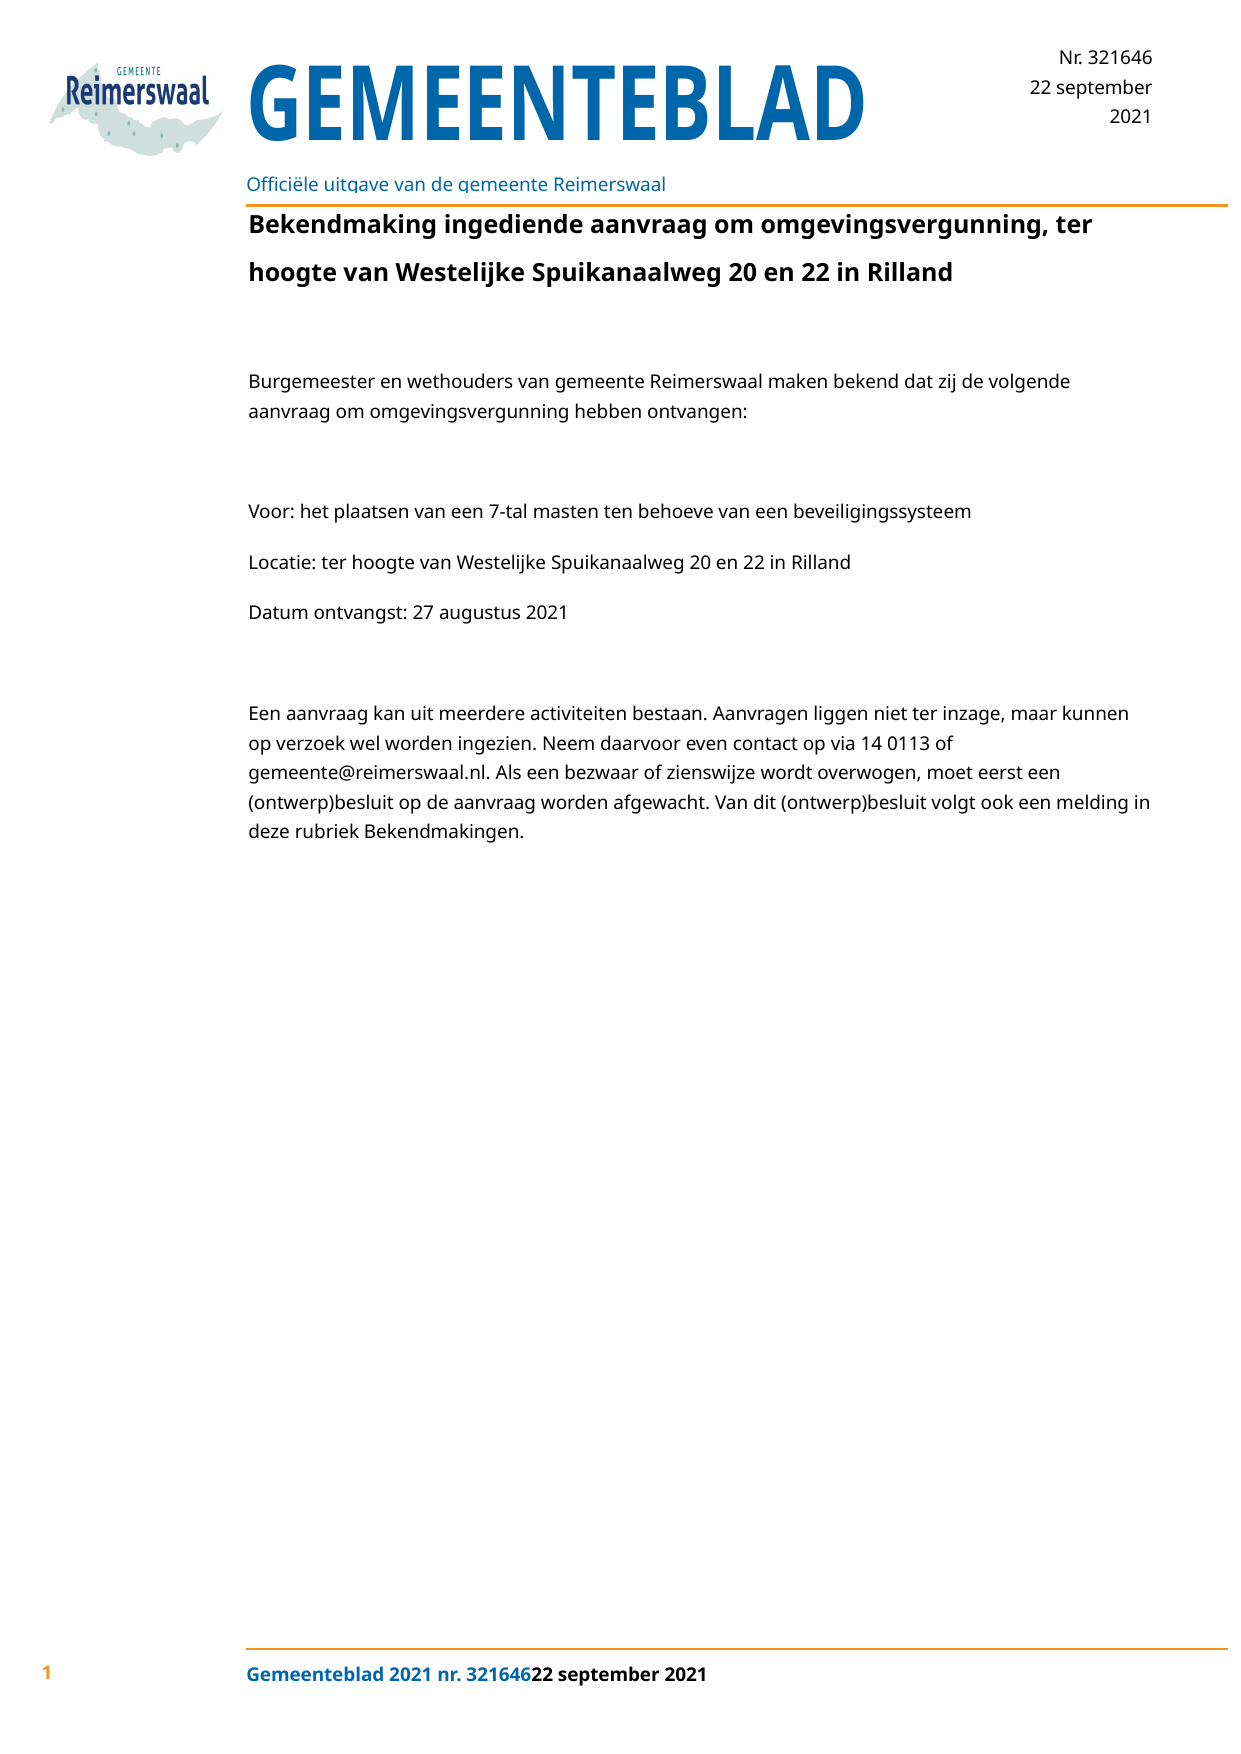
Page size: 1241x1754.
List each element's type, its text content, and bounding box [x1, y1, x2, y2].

text Datum ontvangst: 27 augustus 2021 [248, 599, 1152, 625]
text Voor: het plaatsen van een 7-tal masten ten behoeve van een beveiligingssysteem [248, 499, 1152, 524]
picture [41, 47, 231, 172]
text Een aanvraag kan uit meerdere activiteiten bestaan. Aanvragen liggen niet ter inzage, maar kunnen op verzoek wel worden ingezien. Neem daarvoor even contact op via 14 0113 of gemeente@reimerswaal.nl. Als een bezwaar of zienswijze wordt overwogen, moet eerst een (ontwerp)besluit op de aanvraag worden afgewacht. Van dit (ontwerp)besluit volgt ook een melding in deze rubriek Bekendmakingen. [248, 700, 1152, 844]
text Burgemeester en wethouders van gemeente Reimerswaal maken bekend dat zij de volgende aanvraag om omgevingsvergunning hebben ontvangen: [248, 368, 1152, 424]
text Locatie: ter hoogte van Westelijke Spuikanaalweg 20 en 22 in Rilland [248, 549, 1152, 575]
text Bekendmaking ingediende aanvraag om omgevingsvergunning, ter hoogte van Westelijke Spuikanaalweg 20 en 22 in Rilland [248, 207, 1152, 288]
